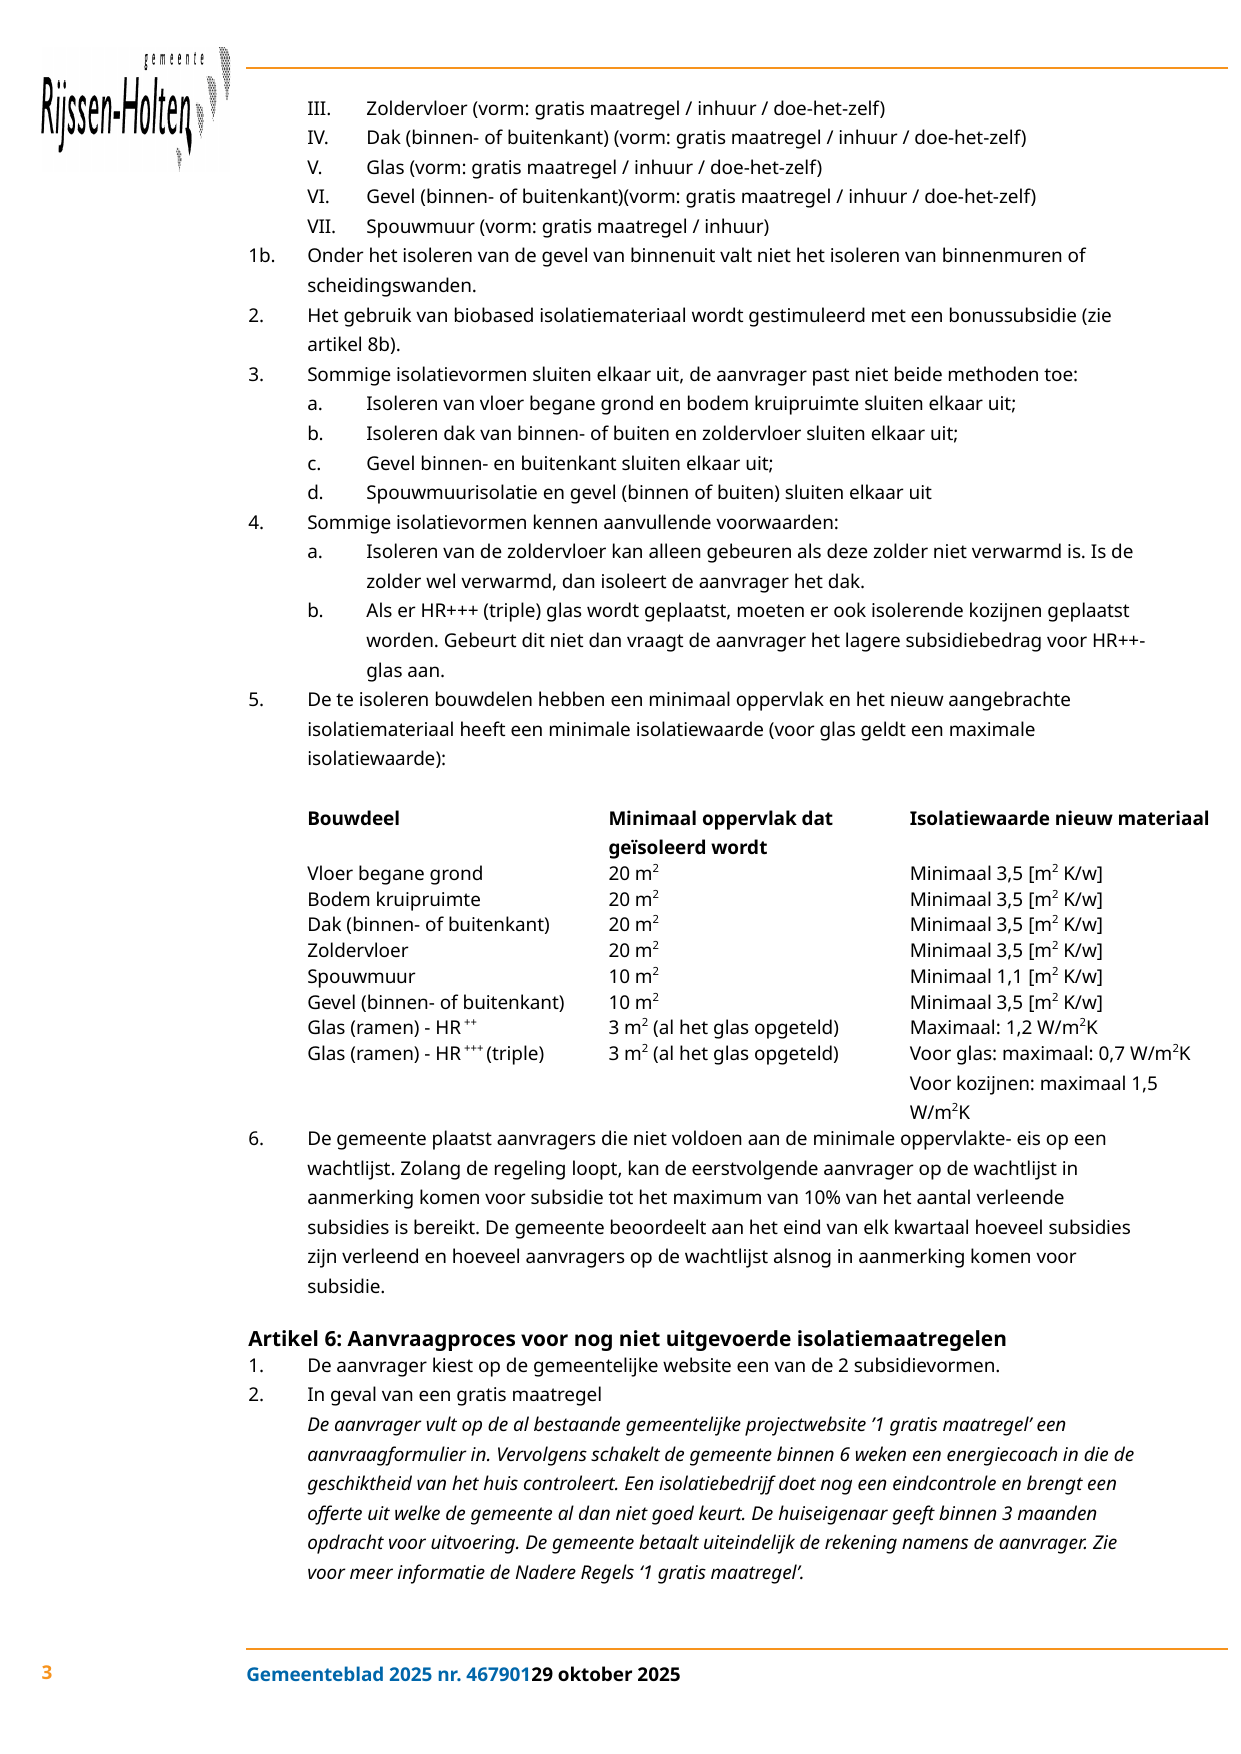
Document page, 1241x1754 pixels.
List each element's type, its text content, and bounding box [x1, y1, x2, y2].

list Spouwmuur (vorm: gratis maatregel / inhuur) [307, 213, 1152, 239]
table_cell Spouwmuur [307, 963, 608, 989]
list Onder het isoleren van de gevel van binnenuit valt niet het isoleren van binnenmuren of scheidingswanden. [248, 243, 1152, 298]
table_cell Voor glas: maximaal: 0,7 W/m2K Voor kozijnen: maximaal 1,5 W/m2K [910, 1040, 1211, 1125]
list Als er HR+++ (triple) glas wordt geplaatst, moeten er ook isolerende kozijnen geplaatst worden. Gebeurt dit niet dan vraagt de aanvrager het lagere subsidiebedrag voor HR++-glas aan. [307, 598, 1152, 683]
table_cell Glas (ramen) - HR +++ (triple) [307, 1040, 608, 1125]
table_cell 20 m2 [608, 938, 909, 963]
list Isoleren van de zoldervloer kan alleen gebeuren als deze zolder niet verwarmd is. Is de zolder wel verwarmd, dan isoleert de aanvrager het dak. [307, 538, 1152, 594]
list Sommige isolatievormen sluiten elkaar uit, de aanvrager past niet beide methoden toe: [248, 361, 1152, 387]
list Glas (vorm: gratis maatregel / inhuur / doe-het-zelf) [307, 154, 1152, 180]
picture [41, 47, 231, 172]
text Artikel 6: Aanvraagproces voor nog niet uitgevoerde isolatiemaatregelen [248, 1324, 1152, 1352]
list Gevel (binnen- of buitenkant)(vorm: gratis maatregel / inhuur / doe-het-zelf) [307, 183, 1152, 209]
list Isoleren dak van binnen- of buiten en zoldervloer sluiten elkaar uit; [307, 420, 1152, 446]
table_header Bouwdeel [307, 805, 608, 860]
table_header Isolatiewaarde nieuw materiaal [910, 805, 1211, 860]
table_cell Minimaal 3,5 [m2 K/w] [910, 886, 1211, 912]
list Dak (binnen- of buitenkant) (vorm: gratis maatregel / inhuur / doe-het-zelf) [307, 124, 1152, 150]
table_cell Dak (binnen- of buitenkant) [307, 912, 608, 937]
list In geval van een gratis maatregel [248, 1382, 1152, 1407]
table_cell Gevel (binnen- of buitenkant) [307, 989, 608, 1014]
table_cell 20 m2 [608, 860, 909, 886]
table_header Minimaal oppervlak dat geïsoleerd wordt [608, 805, 909, 860]
list Het gebruik van biobased isolatiemateriaal wordt gestimuleerd met een bonussubsidie (zie artikel 8b). [248, 302, 1152, 357]
table_cell Zoldervloer [307, 938, 608, 963]
list Spouwmuurisolatie en gevel (binnen of buiten) sluiten elkaar uit [307, 479, 1152, 505]
table_cell Maximaal: 1,2 W/m2K [910, 1015, 1211, 1040]
table_cell Glas (ramen) - HR ++ [307, 1015, 608, 1040]
table_cell 3 m2 (al het glas opgeteld) [608, 1015, 909, 1040]
table_cell 20 m2 [608, 886, 909, 912]
table_cell 10 m2 [608, 963, 909, 989]
list Zoldervloer (vorm: gratis maatregel / inhuur / doe-het-zelf) [307, 95, 1152, 121]
list Sommige isolatievormen kennen aanvullende voorwaarden: [248, 509, 1152, 535]
table_cell Bodem kruipruimte [307, 886, 608, 912]
table_cell Minimaal 3,5 [m2 K/w] [910, 912, 1211, 937]
list Gevel binnen- en buitenkant sluiten elkaar uit; [307, 450, 1152, 476]
list De te isoleren bouwdelen hebben een minimaal oppervlak en het nieuw aangebrachte isolatiemateriaal heeft een minimale isolatiewaarde (voor glas geldt een maximale isolatiewaarde): [248, 686, 1152, 771]
list Isoleren van vloer begane grond en bodem kruipruimte sluiten elkaar uit; [307, 391, 1152, 416]
table_cell Vloer begane grond [307, 860, 608, 886]
list De aanvrager kiest op de gemeentelijke website een van de 2 subsidievormen. [248, 1352, 1152, 1378]
table_cell 10 m2 [608, 989, 909, 1014]
table_cell Minimaal 1,1 [m2 K/w] [910, 963, 1211, 989]
table_cell 3 m2 (al het glas opgeteld) [608, 1040, 909, 1125]
table_cell Minimaal 3,5 [m2 K/w] [910, 860, 1211, 886]
table_cell Minimaal 3,5 [m2 K/w] [910, 938, 1211, 963]
table_cell 20 m2 [608, 912, 909, 937]
table_cell Minimaal 3,5 [m2 K/w] [910, 989, 1211, 1014]
list De gemeente plaatst aanvragers die niet voldoen aan de minimale oppervlakte- eis op een wachtlijst. Zolang de regeling loopt, kan de eerstvolgende aanvrager op de wachtlijst in aanmerking komen voor subsidie tot het maximum van 10% van het aantal verleende subsidies is bereikt. De gemeente beoordeelt aan het eind van elk kwartaal hoeveel subsidies zijn verleend en hoeveel aanvragers op de wachtlijst alsnog in aanmerking komen voor subsidie. [248, 1125, 1152, 1299]
list De aanvrager vult op de al bestaande gemeentelijke projectwebsite ’1 gratis maatregel’ een aanvraagformulier in. Vervolgens schakelt de gemeente binnen 6 weken een energiecoach in die de geschiktheid van het huis controleert. Een isolatiebedrijf doet nog een eindcontrole en brengt een offerte uit welke de gemeente al dan niet goed keurt. De huiseigenaar geeft binnen 3 maanden opdracht voor uitvoering. De gemeente betaalt uiteindelijk de rekening namens de aanvrager. Zie voor meer informatie de Nadere Regels ‘1 gratis maatregel’. [248, 1411, 1152, 1585]
